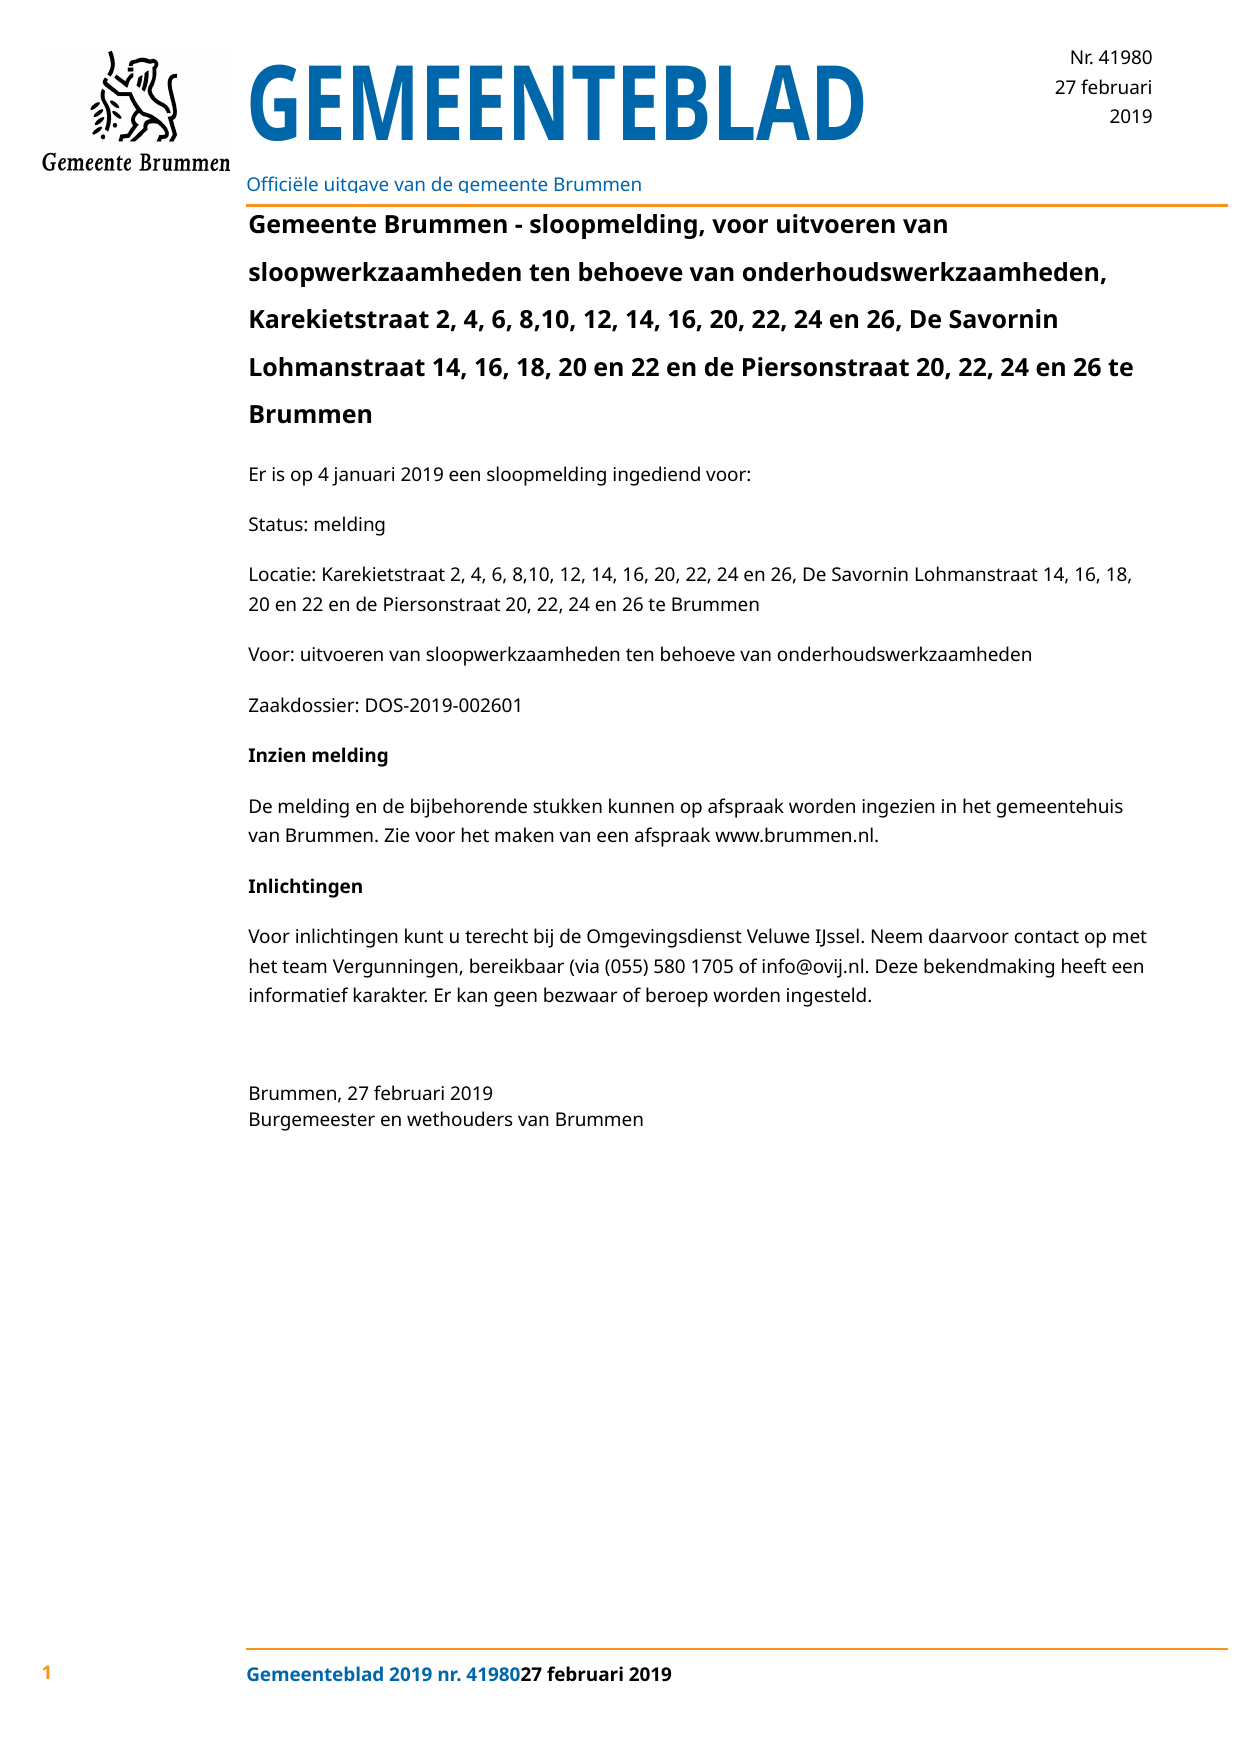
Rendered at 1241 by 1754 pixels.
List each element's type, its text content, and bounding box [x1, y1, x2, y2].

text Inzien melding [248, 742, 1152, 768]
text Gemeente Brummen - sloopmelding, voor uitvoeren van sloopwerkzaamheden ten behoeve van onderhoudswerkzaamheden, Karekietstraat 2, 4, 6, 8,10, 12, 14, 16, 20, 22, 24 en 26, De Savornin Lohmanstraat 14, 16, 18, 20 en 22 en de Piersonstraat 20, 22, 24 en 26 te Brummen [248, 207, 1152, 431]
text Status: melding [248, 511, 1152, 537]
text Er is op 4 januari 2019 een sloopmelding ingediend voor: [248, 461, 1152, 486]
text Zaakdossier: DOS-2019-002601 [248, 692, 1152, 718]
text Voor: uitvoeren van sloopwerkzaamheden ten behoeve van onderhoudswerkzaamheden [248, 642, 1152, 667]
text Inlichtingen [248, 873, 1152, 898]
text Brummen, 27 februari 2019 [248, 1081, 1152, 1106]
text Voor inlichtingen kunt u terecht bij de Omgevingsdienst Veluwe IJssel. Neem daarvoor contact op met het team Vergunningen, bereikbaar (via (055) 580 1705 of info@ovij.nl. Deze bekendmaking heeft een informatief karakter. Er kan geen bezwaar of beroep worden ingesteld. [248, 923, 1152, 1008]
text De melding en de bijbehorende stukken kunnen op afspraak worden ingezien in het gemeentehuis van Brummen. Zie voor het maken van een afspraak www.brummen.nl. [248, 793, 1152, 848]
text Locatie: Karekietstraat 2, 4, 6, 8,10, 12, 14, 16, 20, 22, 24 en 26, De Savornin Lohmanstraat 14, 16, 18, 20 en 22 en de Piersonstraat 20, 22, 24 en 26 te Brummen [248, 562, 1152, 617]
text Burgemeester en wethouders van Brummen [248, 1106, 1152, 1132]
picture [41, 47, 231, 172]
